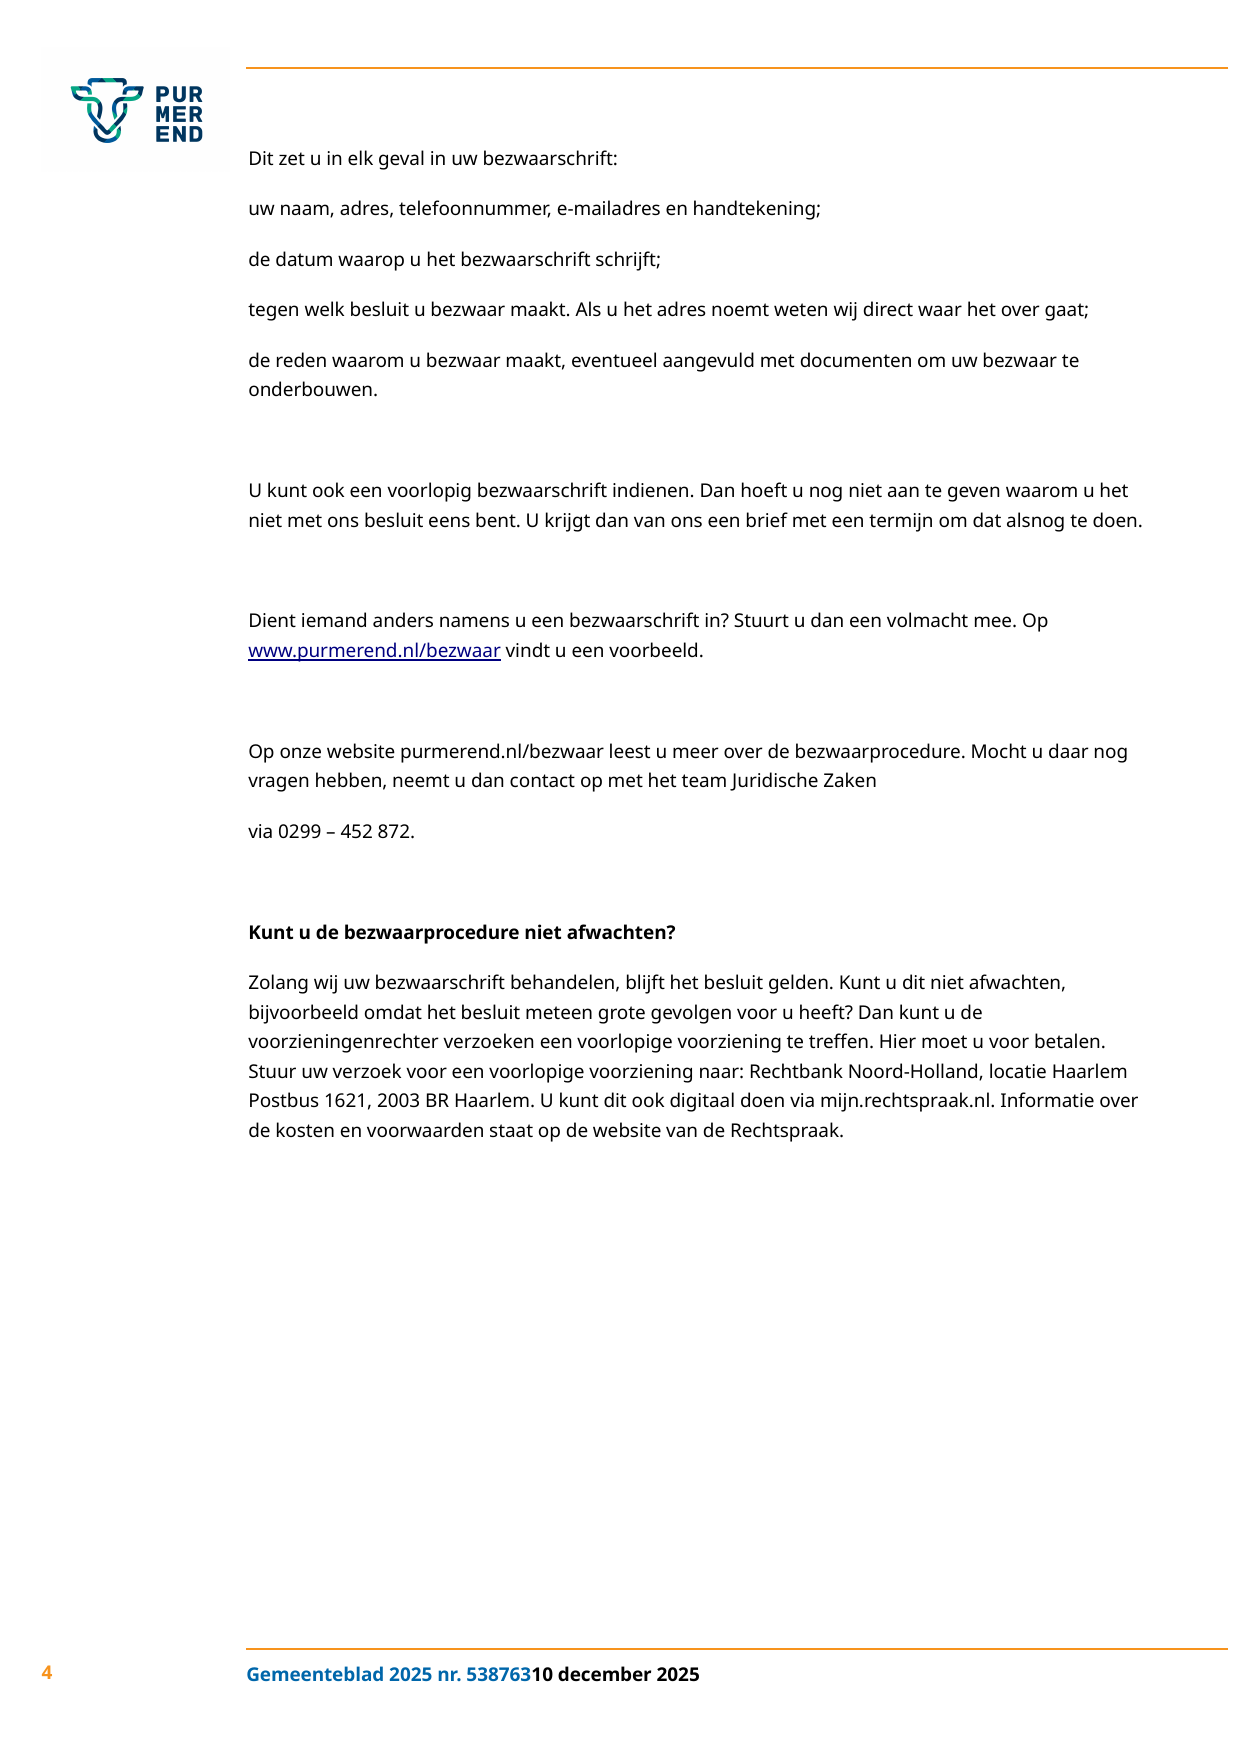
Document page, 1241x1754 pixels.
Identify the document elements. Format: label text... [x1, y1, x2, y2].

text U kunt ook een voorlopig bezwaarschrift indienen. Dan hoeft u nog niet aan te geven waarom u het niet met ons besluit eens bent. U krijgt dan van ons een brief met een termijn om dat alsnog te doen. [248, 477, 1152, 533]
picture [41, 47, 231, 172]
text Dit zet u in elk geval in uw bezwaarschrift: [248, 145, 1152, 171]
text uw naam, adres, telefoonnummer, e-mailadres en handtekening; [248, 196, 1152, 221]
text Kunt u de bezwaarprocedure niet afwachten? [248, 919, 1152, 945]
text Zolang wij uw bezwaarschrift behandelen, blijft het besluit gelden. Kunt u dit niet afwachten, bijvoorbeeld omdat het besluit meteen grote gevolgen voor u heeft? Dan kunt u de voorzieningenrechter verzoeken een voorlopige voorziening te treffen. Hier moet u voor betalen. Stuur uw verzoek voor een voorlopige voorziening naar: Rechtbank Noord-Holland, locatie Haarlem Postbus 1621, 2003 BR Haarlem. U kunt dit ook digitaal doen via mijn.rechtspraak.nl. Informatie over de kosten en voorwaarden staat op de website van de Rechtspraak. [248, 969, 1152, 1143]
text via 0299 – 452 872. [248, 818, 1152, 844]
text de datum waarop u het bezwaarschrift schrijft; [248, 246, 1152, 272]
text Op onze website purmerend.nl/bezwaar leest u meer over de bezwaarprocedure. Mocht u daar nog vragen hebben, neemt u dan contact op met het team Juridische Zaken [248, 738, 1152, 793]
text Dient iemand anders namens u een bezwaarschrift in? Stuurt u dan een volmacht mee. Op www.purmerend.nl/bezwaar vindt u een voorbeeld. [248, 608, 1152, 663]
text tegen welk besluit u bezwaar maakt. Als u het adres noemt weten wij direct waar het over gaat; [248, 296, 1152, 322]
text de reden waarom u bezwaar maakt, eventueel aangevuld met documenten om uw bezwaar te onderbouwen. [248, 347, 1152, 402]
